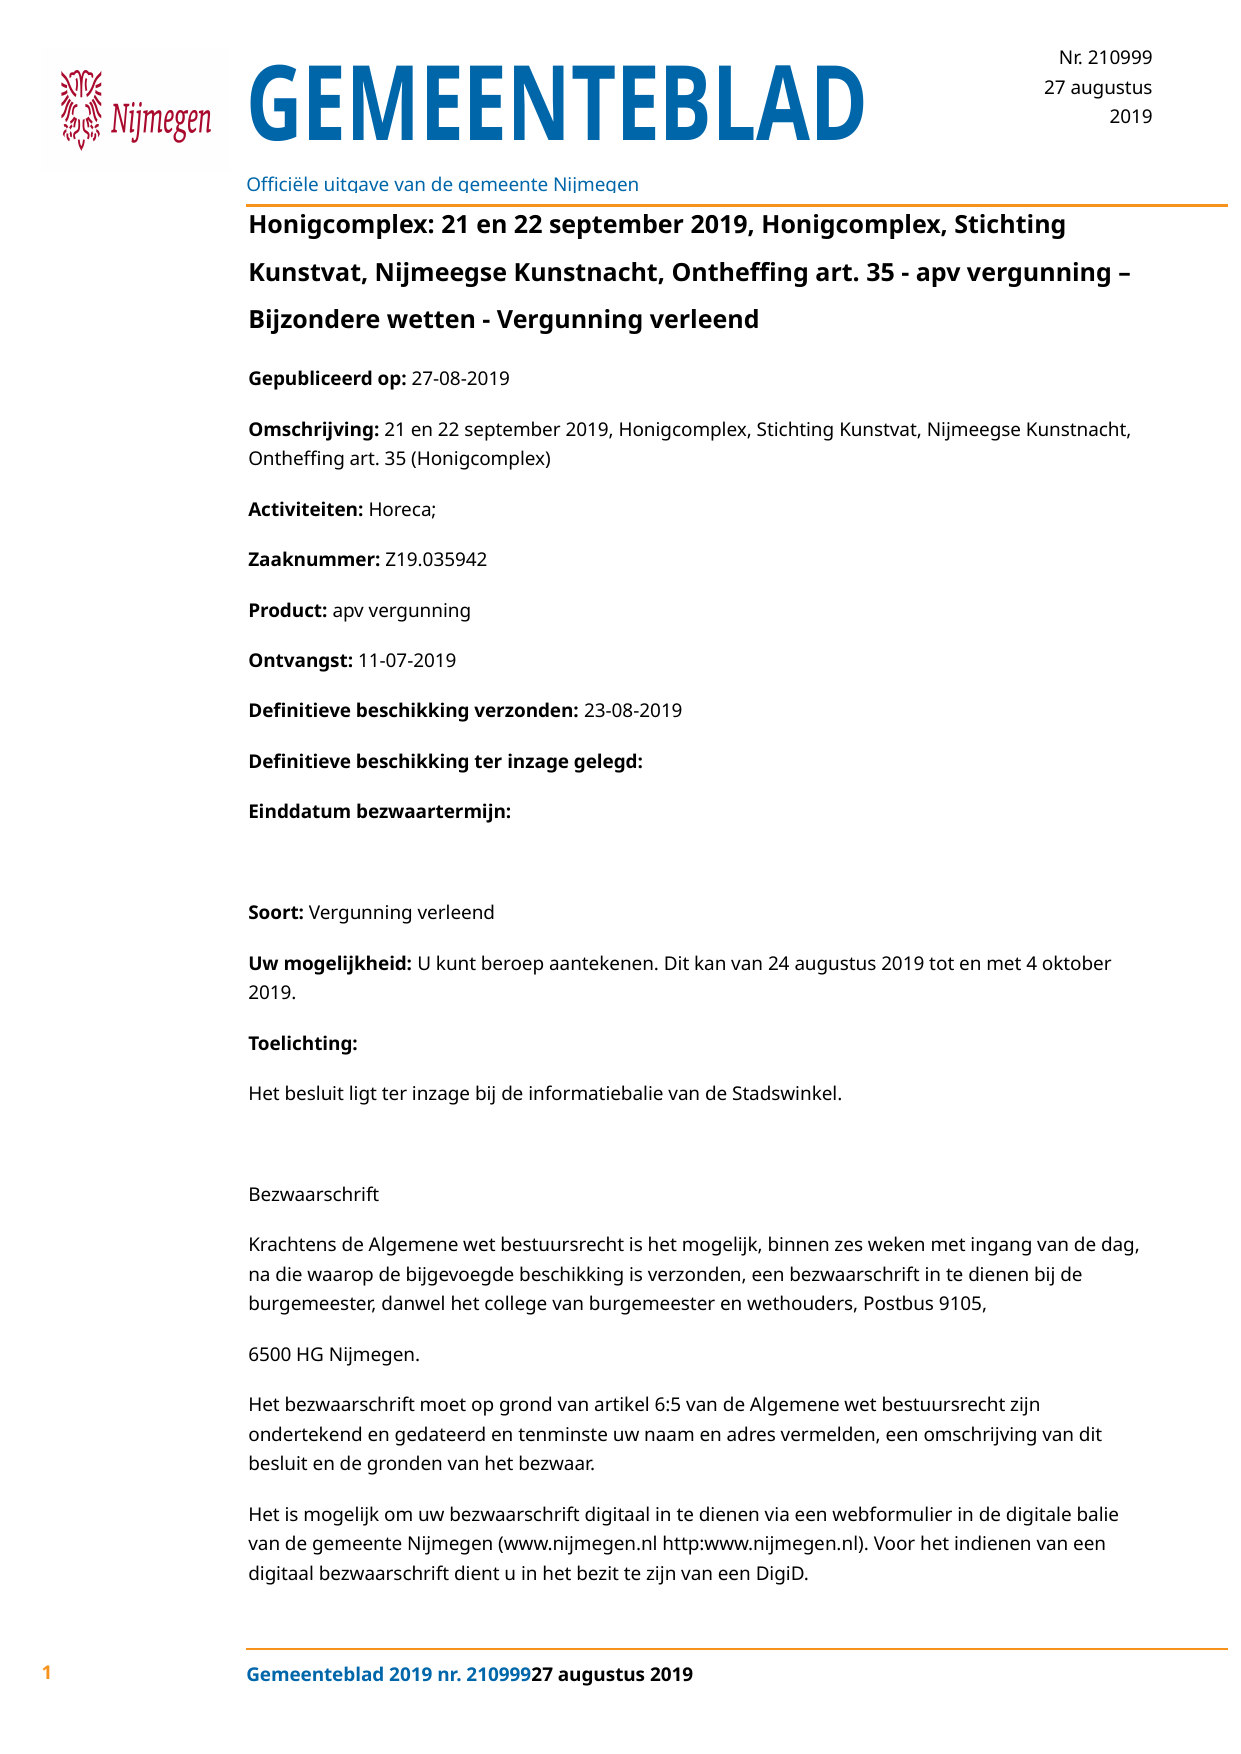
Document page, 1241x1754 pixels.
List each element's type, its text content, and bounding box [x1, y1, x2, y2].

text Het bezwaarschrift moet op grond van artikel 6:5 van de Algemene wet bestuursrecht zijn ondertekend en gedateerd en tenminste uw naam en adres vermelden, een omschrijving van dit besluit en de gronden van het bezwaar. [248, 1391, 1152, 1476]
text Toelichting: [248, 1030, 1152, 1055]
text Het besluit ligt ter inzage bij de informatiebalie van de Stadswinkel. [248, 1080, 1152, 1106]
text Einddatum bezwaartermijn: [248, 798, 1152, 824]
text Zaaknummer: Z19.035942 [248, 546, 1152, 572]
text Ontvangst: 11-07-2019 [248, 647, 1152, 673]
text Soort: Vergunning verleend [248, 899, 1152, 925]
text Omschrijving: 21 en 22 september 2019, Honigcomplex, Stichting Kunstvat, Nijmeegse Kunstnacht, Ontheffing art. 35 (Honigcomplex) [248, 416, 1152, 471]
text 6500 HG Nijmegen. [248, 1341, 1152, 1367]
picture [41, 47, 231, 172]
text Het is mogelijk om uw bezwaarschrift digitaal in te dienen via een webformulier in de digitale balie van de gemeente Nijmegen (www.nijmegen.nl http:www.nijmegen.nl). Voor het indienen van een digitaal bezwaarschrift dient u in het bezit te zijn van een DigiD. [248, 1501, 1152, 1586]
text Definitieve beschikking verzonden: 23-08-2019 [248, 698, 1152, 723]
text Krachtens de Algemene wet bestuursrecht is het mogelijk, binnen zes weken met ingang van de dag, na die waarop de bijgevoegde beschikking is verzonden, een bezwaarschrift in te dienen bij de burgemeester, danwel het college van burgemeester en wethouders, Postbus 9105, [248, 1231, 1152, 1316]
text Definitieve beschikking ter inzage gelegd: [248, 748, 1152, 774]
text Gepubliceerd op: 27-08-2019 [248, 366, 1152, 391]
text Honigcomplex: 21 en 22 september 2019, Honigcomplex, Stichting Kunstvat, Nijmeegse Kunstnacht, Ontheffing art. 35 - apv vergunning – Bijzondere wetten - Vergunning verleend [248, 207, 1152, 336]
text Bezwaarschrift [248, 1181, 1152, 1207]
text Uw mogelijkheid: U kunt beroep aantekenen. Dit kan van 24 augustus 2019 tot en met 4 oktober 2019. [248, 950, 1152, 1005]
text Product: apv vergunning [248, 597, 1152, 622]
text Activiteiten: Horeca; [248, 496, 1152, 522]
